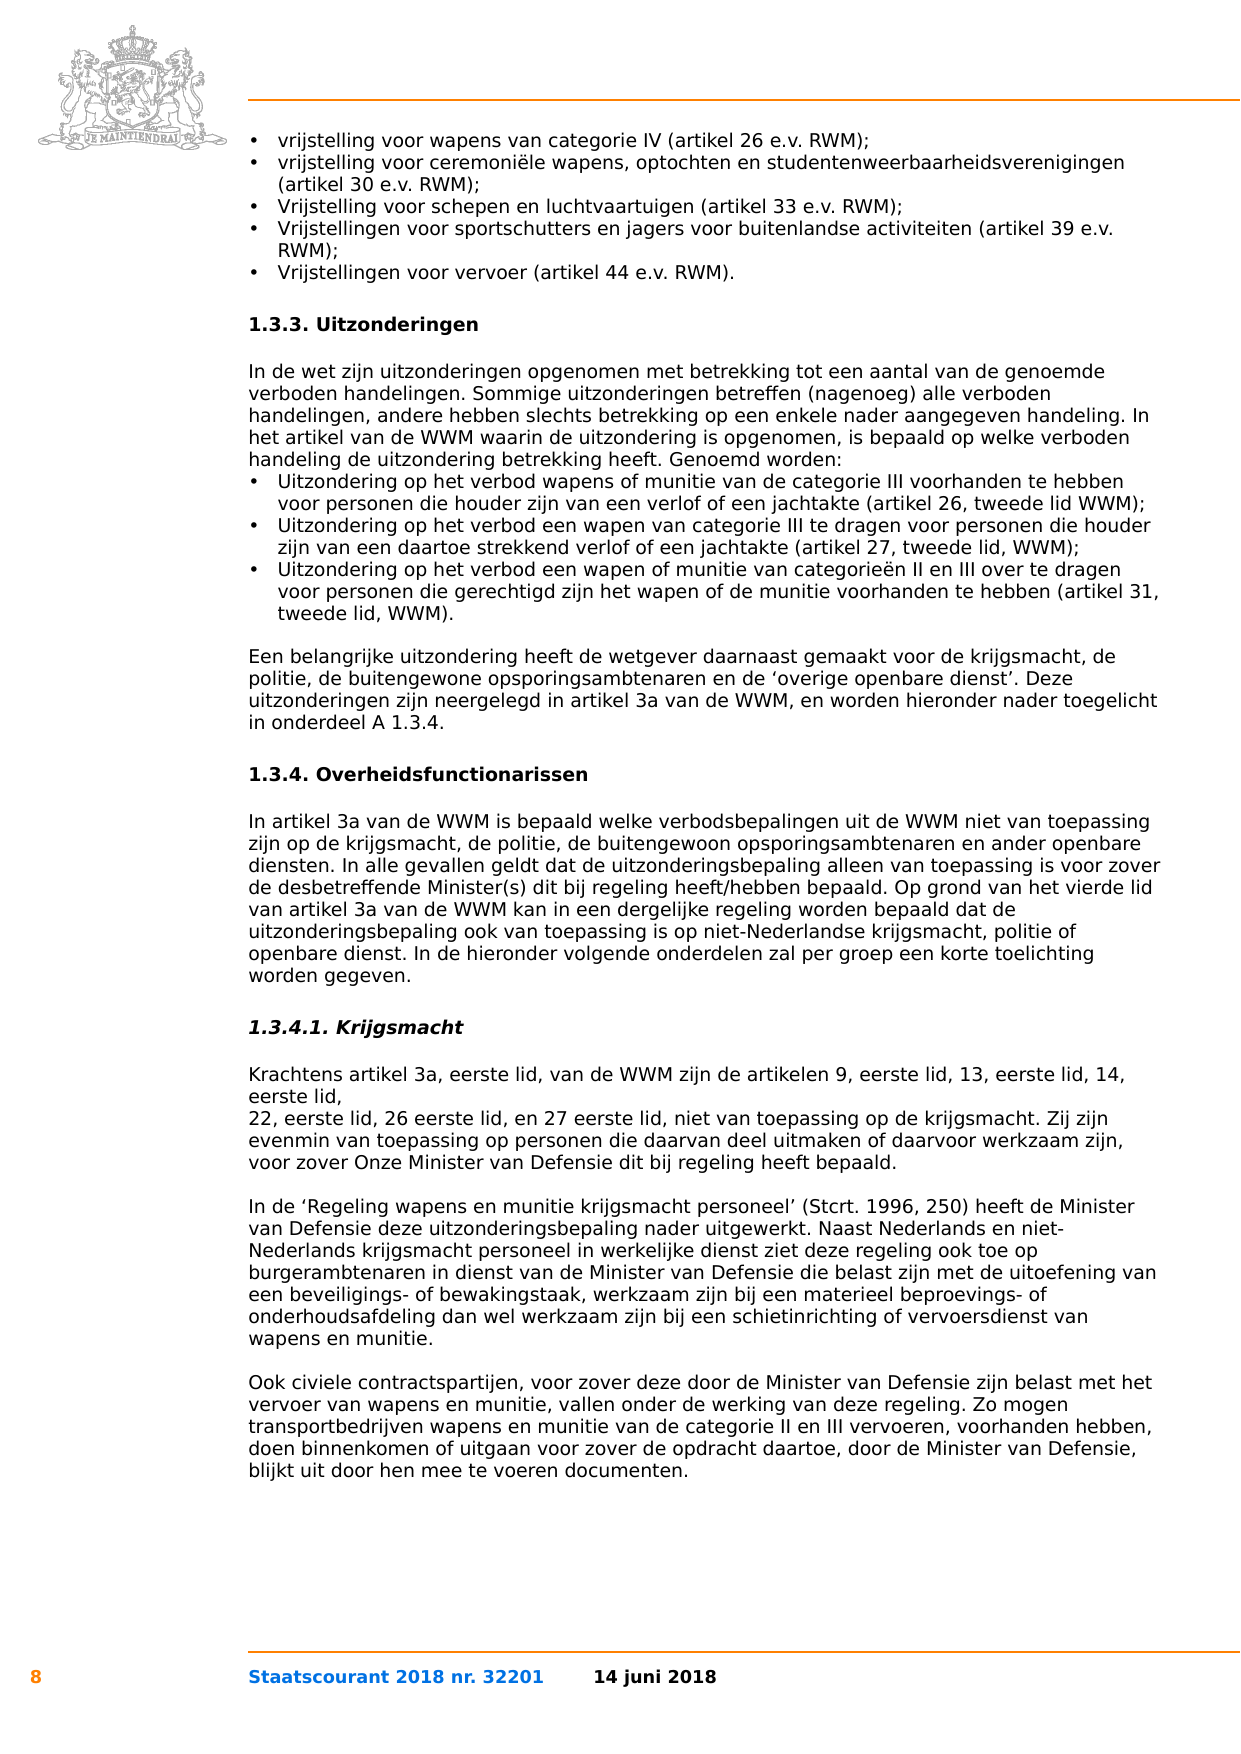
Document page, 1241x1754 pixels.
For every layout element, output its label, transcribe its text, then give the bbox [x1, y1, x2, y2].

text • vrijstelling voor wapens van categorie IV (artikel 26 e.v. RWM); [248, 130, 1163, 152]
text • Uitzondering op het verbod wapens of munitie van de categorie III voorhanden te hebben voor personen die houder zijn van een verlof of een jachtakte (artikel 26, tweede lid WWM); [248, 471, 1163, 514]
text • Vrijstellingen voor vervoer (artikel 44 e.v. RWM). [248, 262, 1163, 284]
text Krachtens artikel 3a, eerste lid, van de WWM zijn de artikelen 9, eerste lid, 13, eerste lid, 14, eerste lid, [248, 1064, 1163, 1108]
subtitle 1.3.3. Uitzonderingen [248, 314, 1163, 336]
text • vrijstelling voor ceremoniële wapens, optochten en studentenweerbaarheidsverenigingen (artikel 30 e.v. RWM); [248, 152, 1163, 196]
text • Uitzondering op het verbod een wapen van categorie III te dragen voor personen die houder zijn van een daartoe strekkend verlof of een jachtakte (artikel 27, tweede lid, WWM); [248, 514, 1163, 558]
text In artikel 3a van de WWM is bepaald welke verbodsbepalingen uit de WWM niet van toepassing zijn op de krijgsmacht, de politie, de buitengewoon opsporingsambtenaren en ander openbare diensten. In alle gevallen geldt dat de uitzonderingsbepaling alleen van toepassing is voor zover de desbetreffende Minister(s) dit bij regeling heeft/hebben bepaald. Op grond van het vierde lid van artikel 3a van de WWM kan in een dergelijke regeling worden bepaald dat de uitzonderingsbepaling ook van toepassing is op niet-Nederlandse krijgsmacht, politie of openbare dienst. In de hieronder volgende onderdelen zal per groep een korte toelichting worden gegeven. [248, 811, 1163, 987]
text • Vrijstelling voor schepen en luchtvaartuigen (artikel 33 e.v. RWM); [248, 196, 1163, 218]
text • Vrijstellingen voor sportschutters en jagers voor buitenlandse activiteiten (artikel 39 e.v. RWM); [248, 218, 1163, 262]
text • Uitzondering op het verbod een wapen of munitie van categorieën II en III over te dragen voor personen die gerechtigd zijn het wapen of de munitie voorhanden te hebben (artikel 31, tweede lid, WWM). [248, 558, 1163, 624]
text In de wet zijn uitzonderingen opgenomen met betrekking tot een aantal van de genoemde verboden handelingen. Sommige uitzonderingen betreffen (nagenoeg) alle verboden handelingen, andere hebben slechts betrekking op een enkele nader aangegeven handeling. In het artikel van de WWM waarin de uitzondering is opgenomen, is bepaald op welke verboden handeling de uitzondering betrekking heeft. Genoemd worden: [248, 361, 1163, 471]
picture [38, 25, 227, 150]
text Een belangrijke uitzondering heeft de wetgever daarnaast gemaakt voor de krijgsmacht, de politie, de buitengewone opsporingsambtenaren en de ‘overige openbare dienst’. Deze uitzonderingen zijn neergelegd in artikel 3a van de WWM, en worden hieronder nader toegelicht in onderdeel A 1.3.4. [248, 646, 1163, 734]
text 22, eerste lid, 26 eerste lid, en 27 eerste lid, niet van toepassing op de krijgsmacht. Zij zijn evenmin van toepassing op personen die daarvan deel uitmaken of daarvoor werkzaam zijn, voor zover Onze Minister van Defensie dit bij regeling heeft bepaald. [248, 1108, 1163, 1174]
subtitle 1.3.4.1. Krijgsmacht [248, 1017, 1163, 1039]
subtitle 1.3.4. Overheidsfunctionarissen [248, 764, 1163, 786]
text In de ‘Regeling wapens en munitie krijgsmacht personeel’ (Stcrt. 1996, 250) heeft de Minister van Defensie deze uitzonderingsbepaling nader uitgewerkt. Naast Nederlands en niet-Nederlands krijgsmacht personeel in werkelijke dienst ziet deze regeling ook toe op burgerambtenaren in dienst van de Minister van Defensie die belast zijn met de uitoefening van een beveiligings- of bewakingstaak, werkzaam zijn bij een materieel beproevings- of onderhoudsafdeling dan wel werkzaam zijn bij een schietinrichting of vervoersdienst van wapens en munitie. [248, 1196, 1163, 1350]
text Ook civiele contractspartijen, voor zover deze door de Minister van Defensie zijn belast met het vervoer van wapens en munitie, vallen onder de werking van deze regeling. Zo mogen transportbedrijven wapens en munitie van de categorie II en III vervoeren, voorhanden hebben, doen binnenkomen of uitgaan voor zover de opdracht daartoe, door de Minister van Defensie, blijkt uit door hen mee te voeren documenten. [248, 1372, 1163, 1481]
